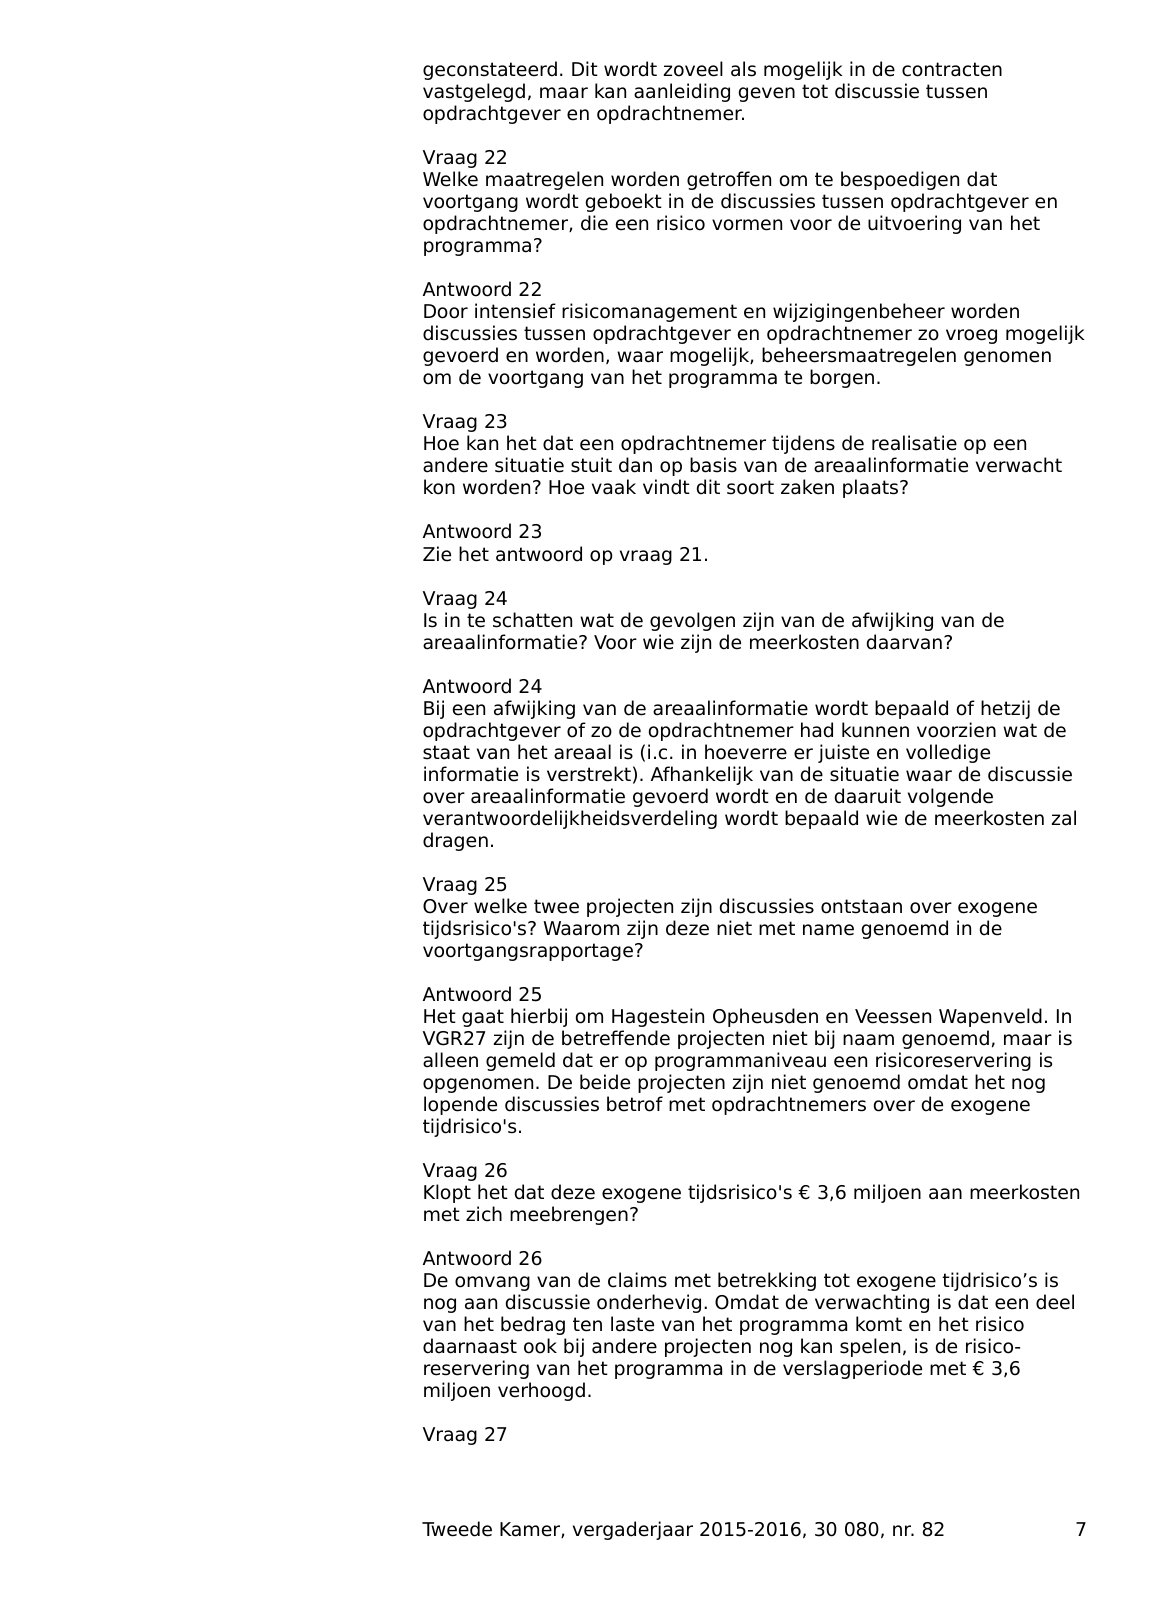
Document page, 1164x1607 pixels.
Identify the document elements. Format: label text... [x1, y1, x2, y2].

text Het gaat hierbij om Hagestein Opheusden en Veessen Wapenveld. In VGR27 zijn de betreffende projecten niet bij naam genoemd, maar is alleen gemeld dat er op programmaniveau een risicoreservering is opgenomen. De beide projecten zijn niet genoemd omdat het nog lopende discussies betrof met opdrachtnemers over de exogene tijdrisico's. [422, 1006, 1087, 1138]
text Vraag 22 [422, 147, 1087, 169]
text Over welke twee projecten zijn discussies ontstaan over exogene tijdsrisico's? Waarom zijn deze niet met name genoemd in de voortgangsrapportage? [422, 896, 1087, 962]
text Antwoord 24 [422, 676, 1087, 698]
text Vraag 27 [422, 1424, 1087, 1446]
text Vraag 24 [422, 588, 1087, 609]
text Zie het antwoord op vraag 21. [422, 543, 1087, 565]
text Antwoord 26 [422, 1248, 1087, 1270]
text Vraag 26 [422, 1160, 1087, 1182]
text De omvang van de claims met betrekking tot exogene tijdrisico’s is nog aan discussie onderhevig. Omdat de verwachting is dat een deel van het bedrag ten laste van het programma komt en het risico daarnaast ook bij andere projecten nog kan spelen, is de risico-reservering van het programma in de verslagperiode met € 3,6 miljoen verhoogd. [422, 1270, 1087, 1402]
text Hoe kan het dat een opdrachtnemer tijdens de realisatie op een andere situatie stuit dan op basis van de areaalinformatie verwacht kon worden? Hoe vaak vindt dit soort zaken plaats? [422, 433, 1087, 499]
text Vraag 25 [422, 874, 1087, 896]
text Bij een afwijking van de areaalinformatie wordt bepaald of hetzij de opdrachtgever of zo de opdrachtnemer had kunnen voorzien wat de staat van het areaal is (i.c. in hoeverre er juiste en volledige informatie is verstrekt). Afhankelijk van de situatie waar de discussie over areaalinformatie gevoerd wordt en de daaruit volgende verantwoordelijkheidsverdeling wordt bepaald wie de meerkosten zal dragen. [422, 698, 1087, 852]
text Welke maatregelen worden getroffen om te bespoedigen dat voortgang wordt geboekt in de discussies tussen opdrachtgever en opdrachtnemer, die een risico vormen voor de uitvoering van het programma? [422, 169, 1087, 257]
text Antwoord 25 [422, 984, 1087, 1006]
text Door intensief risicomanagement en wijzigingenbeheer worden discussies tussen opdrachtgever en opdrachtnemer zo vroeg mogelijk gevoerd en worden, waar mogelijk, beheersmaatregelen genomen om de voortgang van het programma te borgen. [422, 301, 1087, 389]
text Antwoord 23 [422, 521, 1087, 543]
text Antwoord 22 [422, 279, 1087, 301]
text Is in te schatten wat de gevolgen zijn van de afwijking van de areaalinformatie? Voor wie zijn de meerkosten daarvan? [422, 609, 1087, 653]
text Vraag 23 [422, 411, 1087, 433]
text geconstateerd. Dit wordt zoveel als mogelijk in de contracten vastgelegd, maar kan aanleiding geven tot discussie tussen opdrachtgever en opdrachtnemer. [422, 59, 1087, 125]
text Klopt het dat deze exogene tijdsrisico's € 3,6 miljoen aan meerkosten met zich meebrengen? [422, 1182, 1087, 1226]
